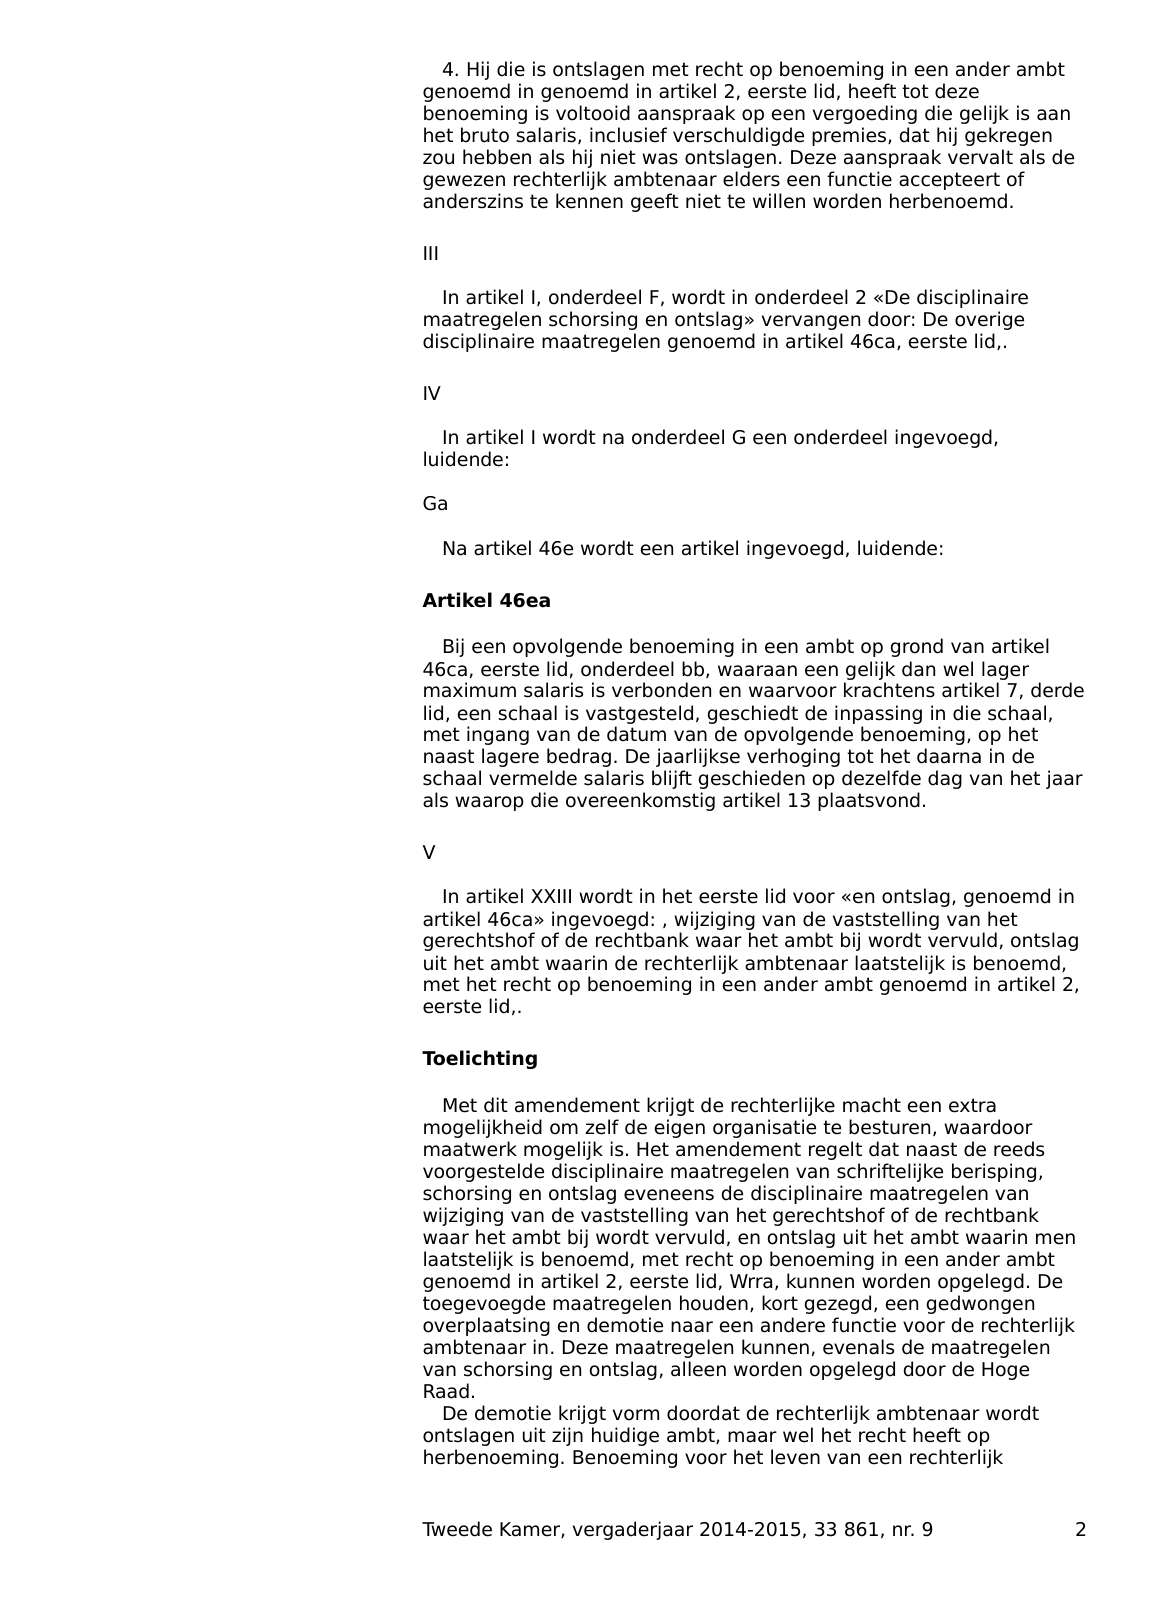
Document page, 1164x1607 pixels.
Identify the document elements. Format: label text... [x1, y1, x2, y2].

text Na artikel 46e wordt een artikel ingevoegd, luidende: [422, 537, 1087, 559]
subtitle V [422, 842, 1087, 864]
text De demotie krijgt vorm doordat de rechterlijk ambtenaar wordt ontslagen uit zijn huidige ambt, maar wel het recht heeft op herbenoeming. Benoeming voor het leven van een rechterlijk [422, 1403, 1087, 1469]
text Ga [422, 493, 1087, 515]
text Bij een opvolgende benoeming in een ambt op grond van artikel 46ca, eerste lid, onderdeel bb, waaraan een gelijk dan wel lager maximum salaris is verbonden en waarvoor krachtens artikel 7, derde lid, een schaal is vastgesteld, geschiedt de inpassing in die schaal, met ingang van de datum van de opvolgende benoeming, op het naast lagere bedrag. De jaarlijkse verhoging tot het daarna in de schaal vermelde salaris blijft geschieden op dezelfde dag van het jaar als waarop die overeenkomstig artikel 13 plaatsvond. [422, 636, 1087, 812]
text In artikel I, onderdeel F, wordt in onderdeel 2 «De disciplinaire maatregelen schorsing en ontslag» vervangen door: De overige disciplinaire maatregelen genoemd in artikel 46ca, eerste lid,. [422, 287, 1087, 353]
text In artikel XXIII wordt in het eerste lid voor «en ontslag, genoemd in artikel 46ca» ingevoegd: , wijziging van de vaststelling van het gerechtshof of de rechtbank waar het ambt bij wordt vervuld, ontslag uit het ambt waarin de rechterlijk ambtenaar laatstelijk is benoemd, met het recht op benoeming in een ander ambt genoemd in artikel 2, eerste lid,. [422, 886, 1087, 1018]
subtitle IV [422, 383, 1087, 405]
subtitle Toelichting [422, 1048, 1087, 1070]
text 4. Hij die is ontslagen met recht op benoeming in een ander ambt genoemd in genoemd in artikel 2, eerste lid, heeft tot deze benoeming is voltooid aanspraak op een vergoeding die gelijk is aan het bruto salaris, inclusief verschuldigde premies, dat hij gekregen zou hebben als hij niet was ontslagen. Deze aanspraak vervalt als de gewezen rechterlijk ambtenaar elders een functie accepteert of anderszins te kennen geeft niet te willen worden herbenoemd. [422, 59, 1087, 213]
text In artikel I wordt na onderdeel G een onderdeel ingevoegd, luidende: [422, 427, 1087, 471]
subtitle III [422, 243, 1087, 265]
subtitle Artikel 46ea [422, 589, 1087, 611]
text Met dit amendement krijgt de rechterlijke macht een extra mogelijkheid om zelf de eigen organisatie te besturen, waardoor maatwerk mogelijk is. Het amendement regelt dat naast de reeds voorgestelde disciplinaire maatregelen van schriftelijke berisping, schorsing en ontslag eveneens de disciplinaire maatregelen van wijziging van de vaststelling van het gerechtshof of de rechtbank waar het ambt bij wordt vervuld, en ontslag uit het ambt waarin men laatstelijk is benoemd, met recht op benoeming in een ander ambt genoemd in artikel 2, eerste lid, Wrra, kunnen worden opgelegd. De toegevoegde maatregelen houden, kort gezegd, een gedwongen overplaatsing en demotie naar een andere functie voor de rechterlijk ambtenaar in. Deze maatregelen kunnen, evenals de maatregelen van schorsing en ontslag, alleen worden opgelegd door de Hoge Raad. [422, 1095, 1087, 1403]
